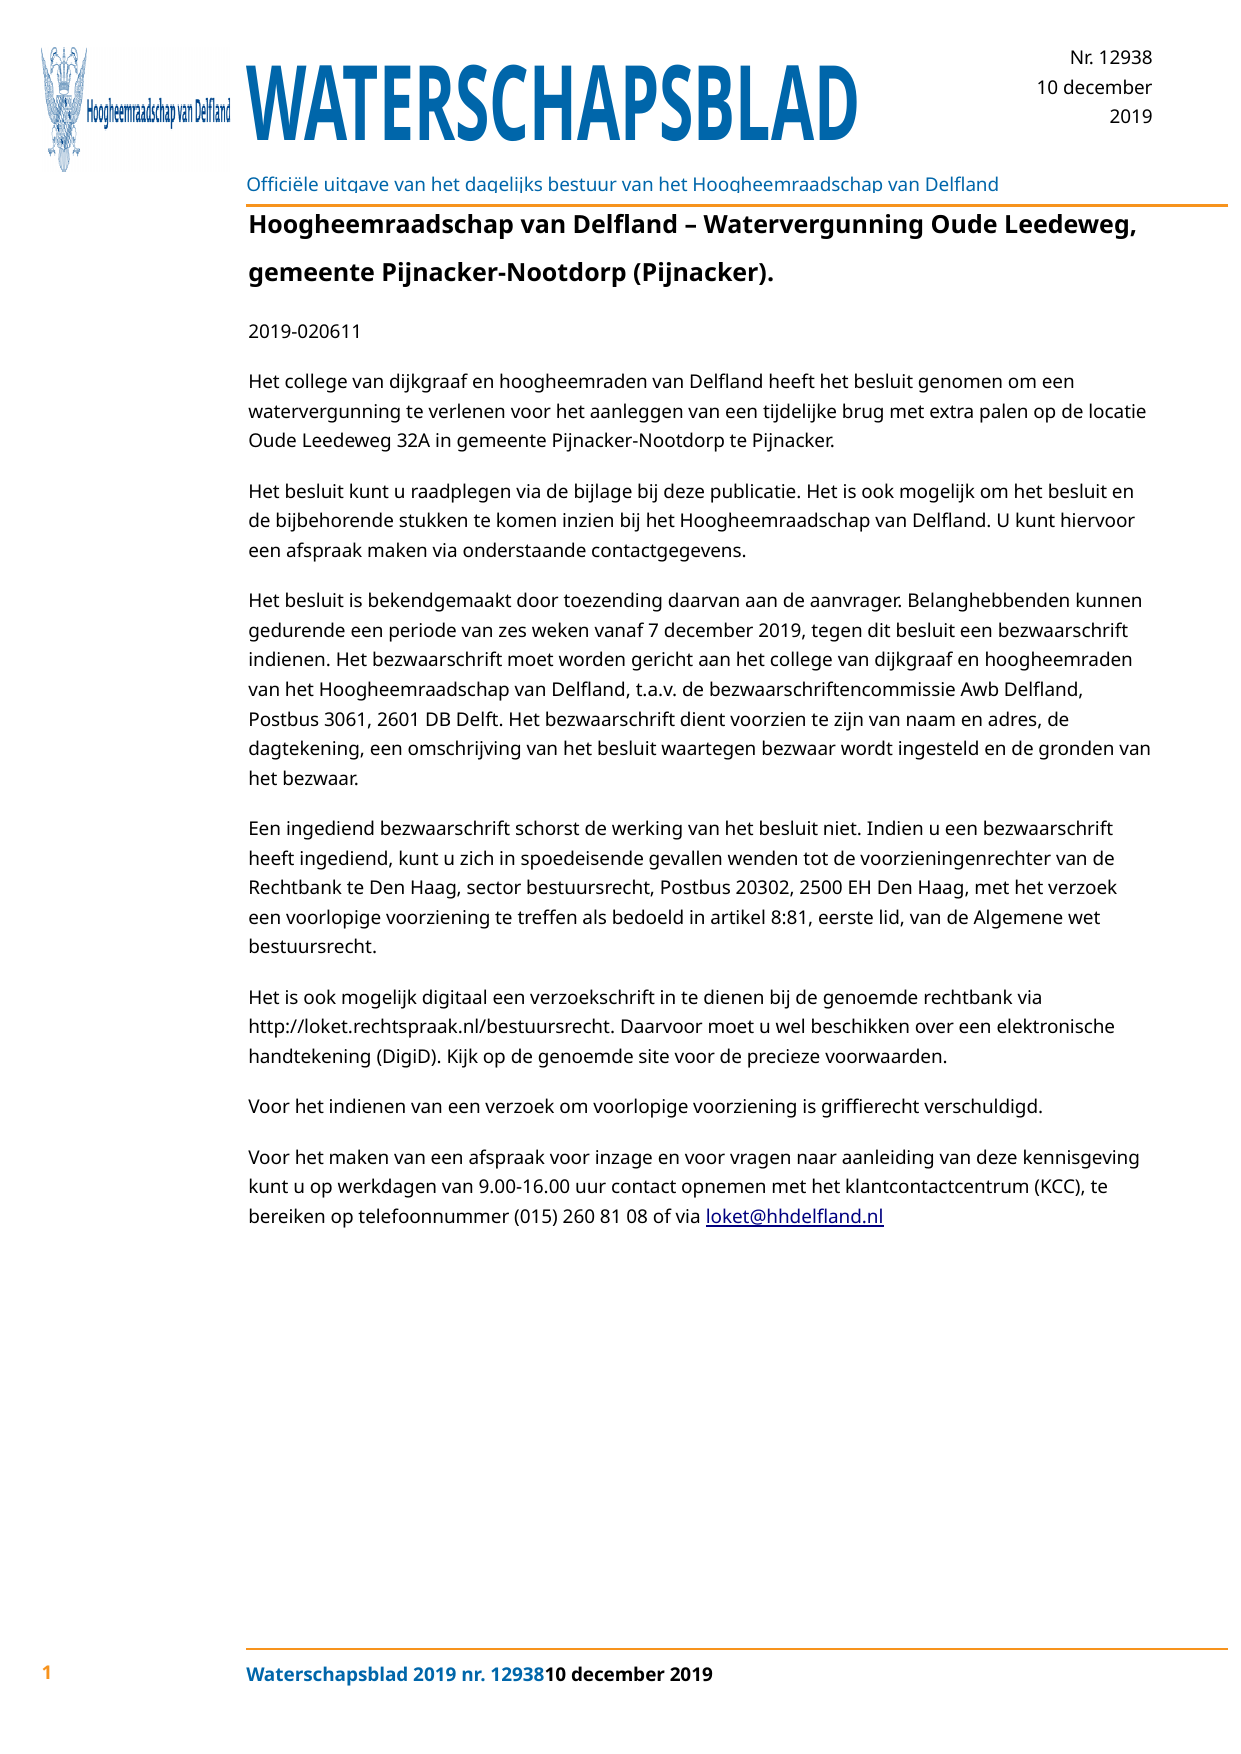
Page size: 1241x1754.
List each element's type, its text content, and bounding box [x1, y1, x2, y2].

text Hoogheemraadschap van Delfland – Watervergunning Oude Leedeweg, gemeente Pijnacker-Nootdorp (Pijnacker). [248, 207, 1152, 288]
picture [41, 47, 231, 172]
text Het besluit kunt u raadplegen via de bijlage bij deze publicatie. Het is ook mogelijk om het besluit en de bijbehorende stukken te komen inzien bij het Hoogheemraadschap van Delfland. U kunt hiervoor een afspraak maken via onderstaande contactgegevens. [248, 478, 1152, 563]
text Het besluit is bekendgemaakt door toezending daarvan aan de aanvrager. Belanghebbenden kunnen gedurende een periode van zes weken vanaf 7 december 2019, tegen dit besluit een bezwaarschrift indienen. Het bezwaarschrift moet worden gericht aan het college van dijkgraaf en hoogheemraden van het Hoogheemraadschap van Delfland, t.a.v. de bezwaarschriftencommissie Awb Delfland, Postbus 3061, 2601 DB Delft. Het bezwaarschrift dient voorzien te zijn van naam en adres, de dagtekening, een omschrijving van het besluit waartegen bezwaar wordt ingesteld en de gronden van het bezwaar. [248, 587, 1152, 791]
text 2019-020611 [248, 318, 1152, 344]
text Voor het maken van een afspraak voor inzage en voor vragen naar aanleiding van deze kennisgeving kunt u op werkdagen van 9.00-16.00 uur contact opnemen met het klantcontactcentrum (KCC), te bereiken op telefoonnummer (015) 260 81 08 of via loket@hhdelfland.nl [248, 1144, 1152, 1229]
text Voor het indienen van een verzoek om voorlopige voorziening is griffierecht verschuldigd. [248, 1094, 1152, 1119]
text Een ingediend bezwaarschrift schorst de werking van het besluit niet. Indien u een bezwaarschrift heeft ingediend, kunt u zich in spoedeisende gevallen wenden tot de voorzieningenrechter van de Rechtbank te Den Haag, sector bestuursrecht, Postbus 20302, 2500 EH Den Haag, met het verzoek een voorlopige voorziening te treffen als bedoeld in artikel 8:81, eerste lid, van de Algemene wet bestuursrecht. [248, 815, 1152, 959]
text Het college van dijkgraaf en hoogheemraden van Delfland heeft het besluit genomen om een watervergunning te verlenen voor het aanleggen van een tijdelijke brug met extra palen op de locatie Oude Leedeweg 32A in gemeente Pijnacker-Nootdorp te Pijnacker. [248, 368, 1152, 453]
text Het is ook mogelijk digitaal een verzoekschrift in te dienen bij de genoemde rechtbank via http://loket.rechtspraak.nl/bestuursrecht. Daarvoor moet u wel beschikken over een elektronische handtekening (DigiD). Kijk op de genoemde site voor de precieze voorwaarden. [248, 984, 1152, 1069]
